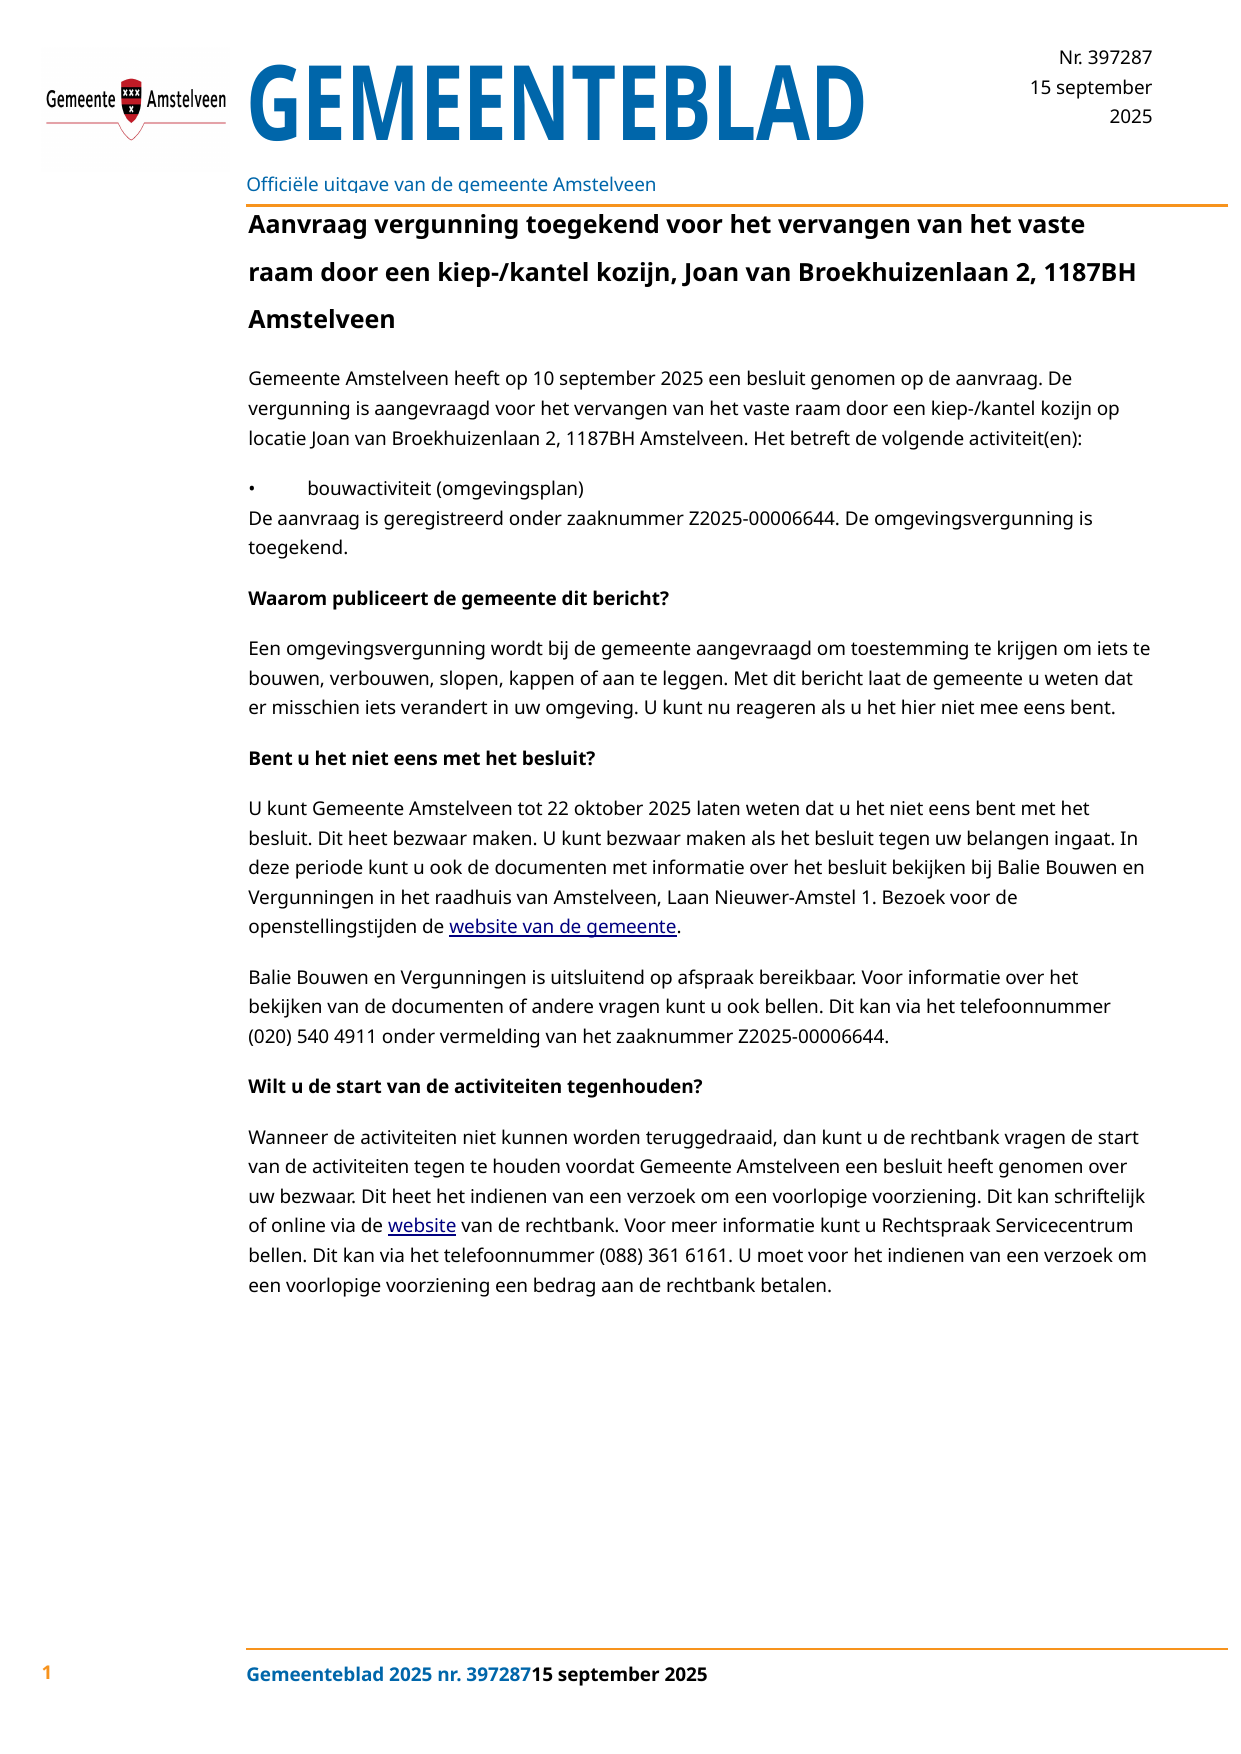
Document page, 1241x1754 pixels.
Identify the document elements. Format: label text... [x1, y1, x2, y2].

text Balie Bouwen en Vergunningen is uitsluitend op afspraak bereikbaar. Voor informatie over het bekijken van de documenten of andere vragen kunt u ook bellen. Dit kan via het telefoonnummer (020) 540 4911 onder vermelding van het zaaknummer Z2025-00006644. [248, 964, 1152, 1049]
text De aanvraag is geregistreerd onder zaaknummer Z2025-00006644. De omgevingsvergunning is toegekend. [248, 505, 1152, 560]
text Wanneer de activiteiten niet kunnen worden teruggedraaid, dan kunt u de rechtbank vragen de start van de activiteiten tegen te houden voordat Gemeente Amstelveen een besluit heeft genomen over uw bezwaar. Dit heet het indienen van een verzoek om een voorlopige voorziening. Dit kan schriftelijk of online via de website van de rechtbank. Voor meer informatie kunt u Rechtspraak Servicecentrum bellen. Dit kan via het telefoonnummer (088) 361 6161. U moet voor het indienen van een verzoek om een voorlopige voorziening een bedrag aan de rechtbank betalen. [248, 1124, 1152, 1297]
text Gemeente Amstelveen heeft op 10 september 2025 een besluit genomen op de aanvraag. De vergunning is aangevraagd voor het vervangen van het vaste raam door een kiep-/kantel kozijn op locatie Joan van Broekhuizenlaan 2, 1187BH Amstelveen. Het betreft de volgende activiteit(en): [248, 366, 1152, 450]
text Wilt u de start van de activiteiten tegenhouden? [248, 1073, 1152, 1099]
text Aanvraag vergunning toegekend voor het vervangen van het vaste raam door een kiep-/kantel kozijn, Joan van Broekhuizenlaan 2, 1187BH Amstelveen [248, 207, 1152, 336]
text Bent u het niet eens met het besluit? [248, 745, 1152, 770]
text U kunt Gemeente Amstelveen tot 22 oktober 2025 laten weten dat u het niet eens bent met het besluit. Dit heet bezwaar maken. U kunt bezwaar maken als het besluit tegen uw belangen ingaat. In deze periode kunt u ook de documenten met informatie over het besluit bekijken bij Balie Bouwen en Vergunningen in het raadhuis van Amstelveen, Laan Nieuwer-Amstel 1. Bezoek voor de openstellingstijden de website van de gemeente. [248, 795, 1152, 939]
text Een omgevingsvergunning wordt bij de gemeente aangevraagd om toestemming te krijgen om iets te bouwen, verbouwen, slopen, kappen of aan te leggen. Met dit bericht laat de gemeente u weten dat er misschien iets verandert in uw omgeving. U kunt nu reageren als u het hier niet mee eens bent. [248, 635, 1152, 720]
text Waarom publiceert de gemeente dit bericht? [248, 585, 1152, 610]
picture [41, 47, 231, 172]
list bouwactiviteit (omgevingsplan) [248, 475, 1152, 501]
